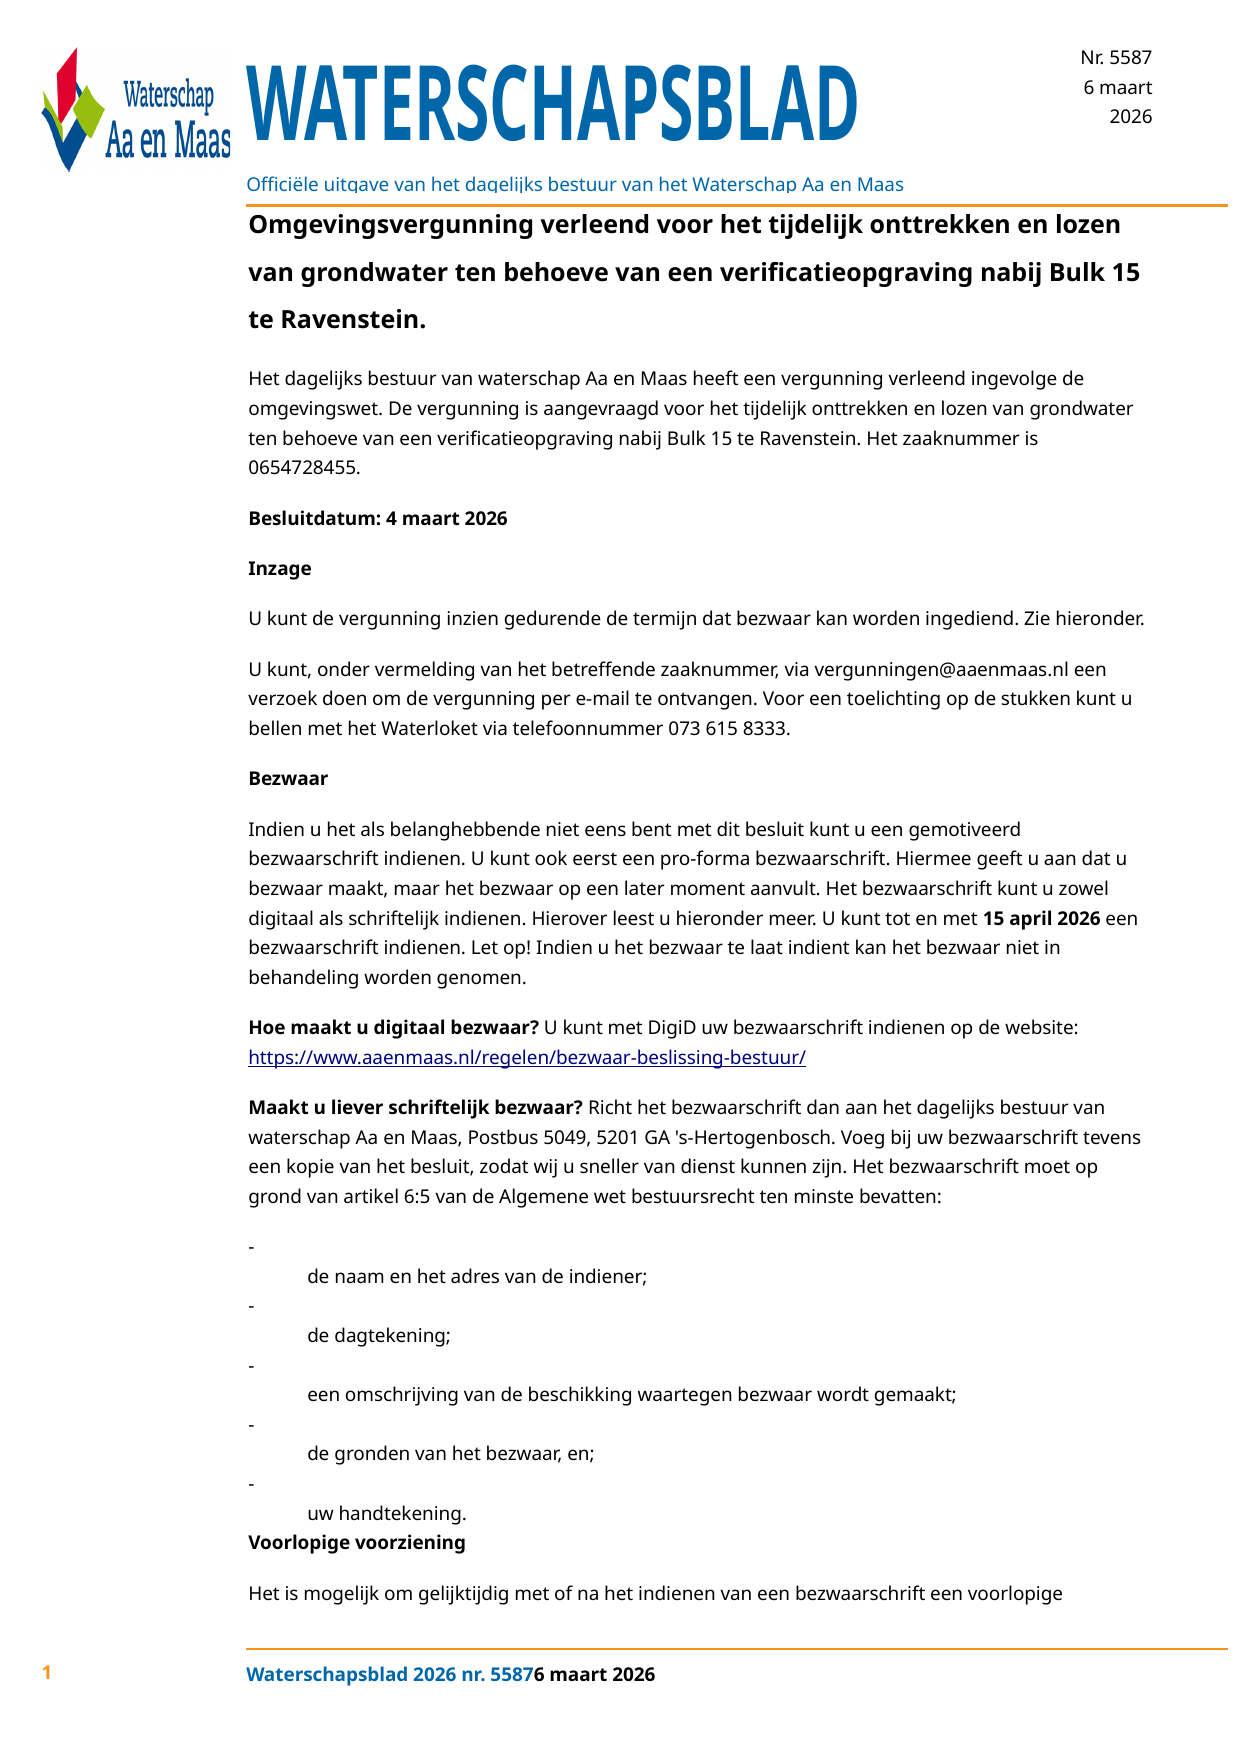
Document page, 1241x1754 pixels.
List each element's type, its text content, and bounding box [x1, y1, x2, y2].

text Het is mogelijk om gelijktijdig met of na het indienen van een bezwaarschrift een voorlopige [248, 1580, 1152, 1605]
picture [41, 47, 231, 172]
text Inzage [248, 555, 1152, 581]
text U kunt, onder vermelding van het betreffende zaaknummer, via vergunningen@aaenmaas.nl een verzoek doen om de vergunning per e-mail te ontvangen. Voor een toelichting op de stukken kunt u bellen met het Waterloket via telefoonnummer 073 615 8333. [248, 656, 1152, 741]
list een omschrijving van de beschikking waartegen bezwaar wordt gemaakt; [248, 1381, 1152, 1407]
text U kunt de vergunning inzien gedurende de termijn dat bezwaar kan worden ingediend. Zie hieronder. [248, 606, 1152, 631]
text Indien u het als belanghebbende niet eens bent met dit besluit kunt u een gemotiveerd bezwaarschrift indienen. U kunt ook eerst een pro-forma bezwaarschrift. Hiermee geeft u aan dat u bezwaar maakt, maar het bezwaar op een later moment aanvult. Het bezwaarschrift kunt u zowel digitaal als schriftelijk indienen. Hierover leest u hieronder meer. U kunt tot en met 15 april 2026 een bezwaarschrift indienen. Let op! Indien u het bezwaar te laat indient kan het bezwaar niet in behandeling worden genomen. [248, 816, 1152, 989]
text Voorlopige voorziening [248, 1529, 1152, 1555]
list de dagtekening; [248, 1322, 1152, 1348]
list de naam en het adres van de indiener; [248, 1263, 1152, 1289]
text Maakt u liever schriftelijk bezwaar? Richt het bezwaarschrift dan aan het dagelijks bestuur van waterschap Aa en Maas, Postbus 5049, 5201 GA 's-Hertogenbosch. Voeg bij uw bezwaarschrift tevens een kopie van het besluit, zodat wij u sneller van dienst kunnen zijn. Het bezwaarschrift moet op grond van artikel 6:5 van de Algemene wet bestuursrecht ten minste bevatten: [248, 1094, 1152, 1209]
text Het dagelijks bestuur van waterschap Aa en Maas heeft een vergunning verleend ingevolge de omgevingswet. De vergunning is aangevraagd voor het tijdelijk onttrekken en lozen van grondwater ten behoeve van een verificatieopgraving nabij Bulk 15 te Ravenstein. Het zaaknummer is 0654728455. [248, 366, 1152, 480]
text Besluitdatum: 4 maart 2026 [248, 505, 1152, 530]
text Bezwaar [248, 766, 1152, 791]
text Hoe maakt u digitaal bezwaar? U kunt met DigiD uw bezwaarschrift indienen op de website: https://www.aaenmaas.nl/regelen/bezwaar-beslissing-bestuur/ [248, 1014, 1152, 1069]
list uw handtekening. [248, 1500, 1152, 1525]
text Omgevingsvergunning verleend voor het tijdelijk onttrekken en lozen van grondwater ten behoeve van een verificatieopgraving nabij Bulk 15 te Ravenstein. [248, 207, 1152, 336]
list de gronden van het bezwaar, en; [248, 1441, 1152, 1466]
